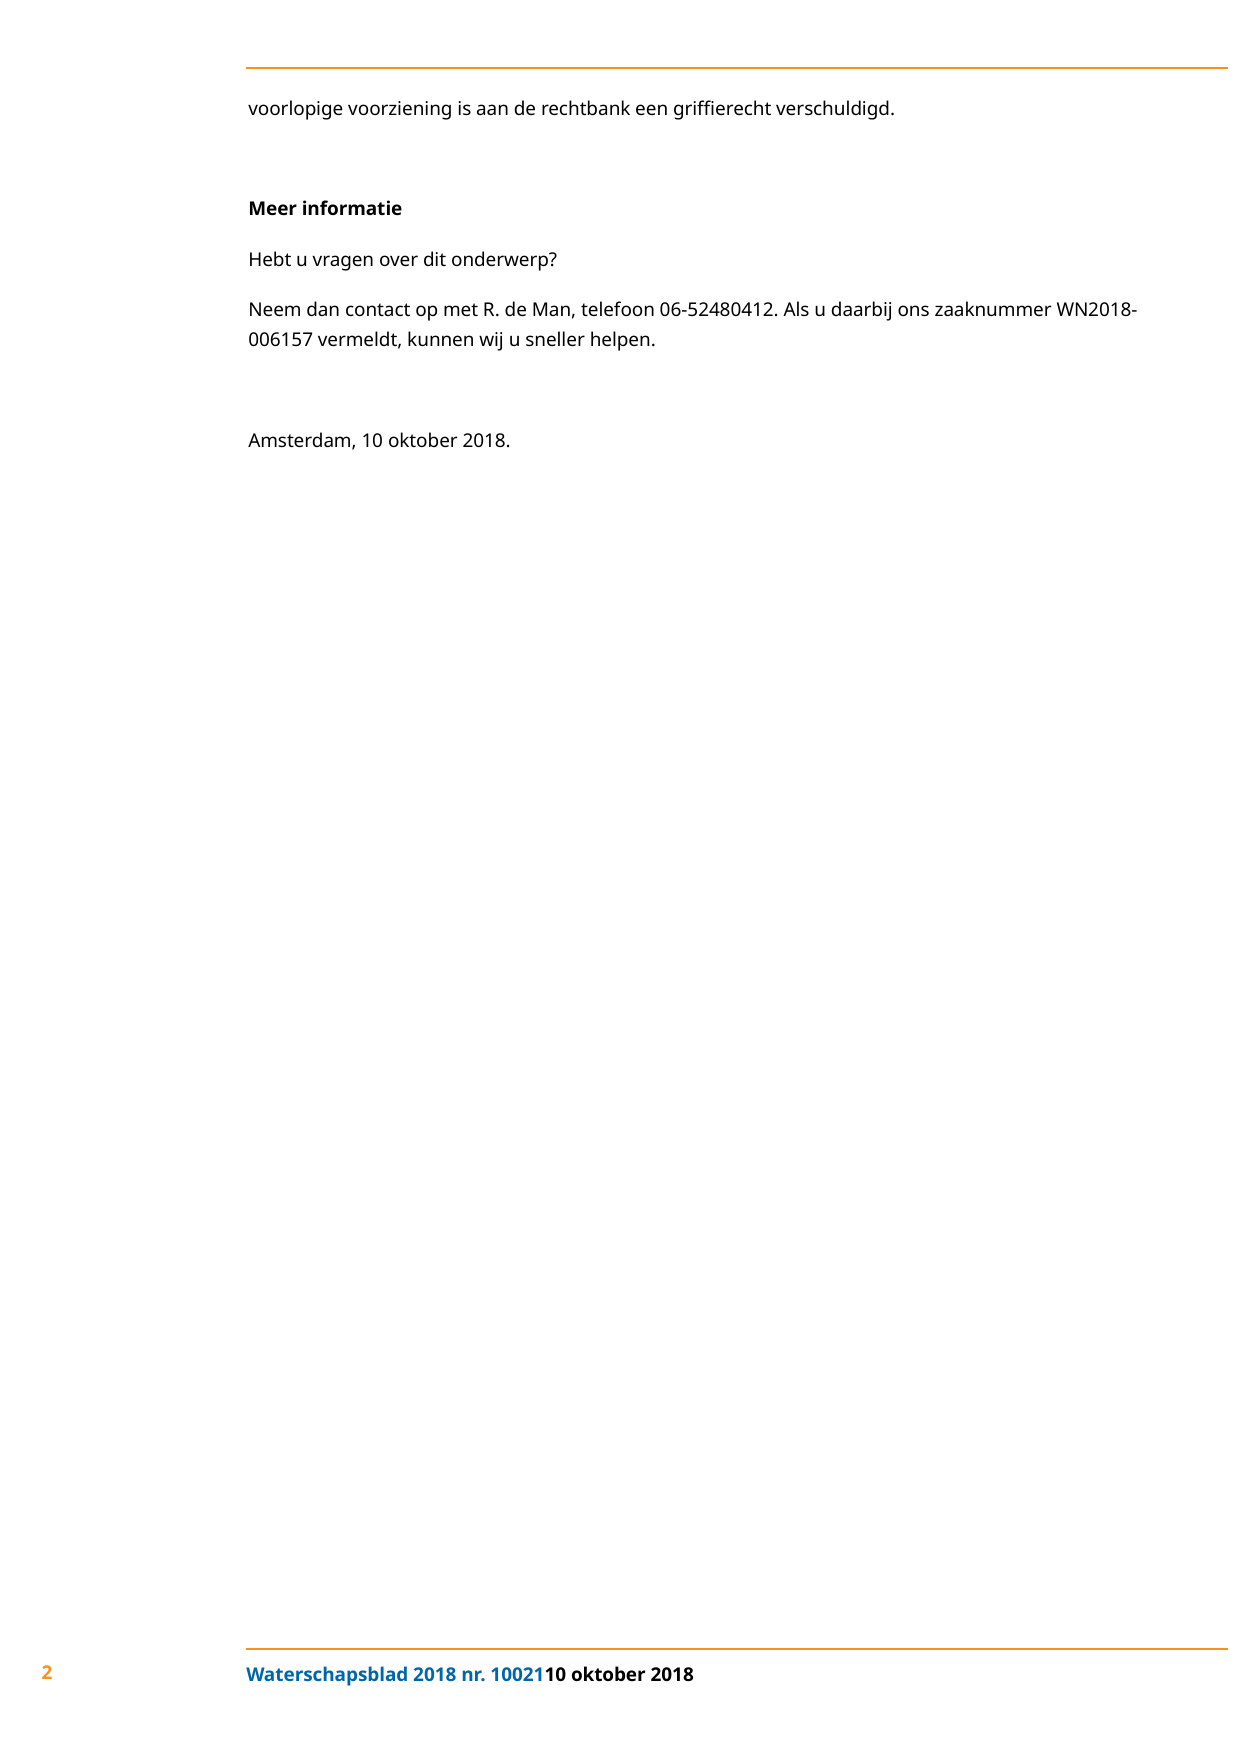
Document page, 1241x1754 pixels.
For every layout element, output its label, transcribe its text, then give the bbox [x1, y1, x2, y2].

picture [41, 47, 231, 172]
text Amsterdam, 10 oktober 2018. [248, 427, 1152, 453]
text Meer informatie [248, 196, 1152, 221]
text voorlopige voorziening is aan de rechtbank een griffierecht verschuldigd. [248, 95, 1152, 121]
text Hebt u vragen over dit onderwerp? [248, 246, 1152, 272]
text Neem dan contact op met R. de Man, telefoon 06-52480412. Als u daarbij ons zaaknummer WN2018-006157 vermeldt, kunnen wij u sneller helpen. [248, 296, 1152, 352]
